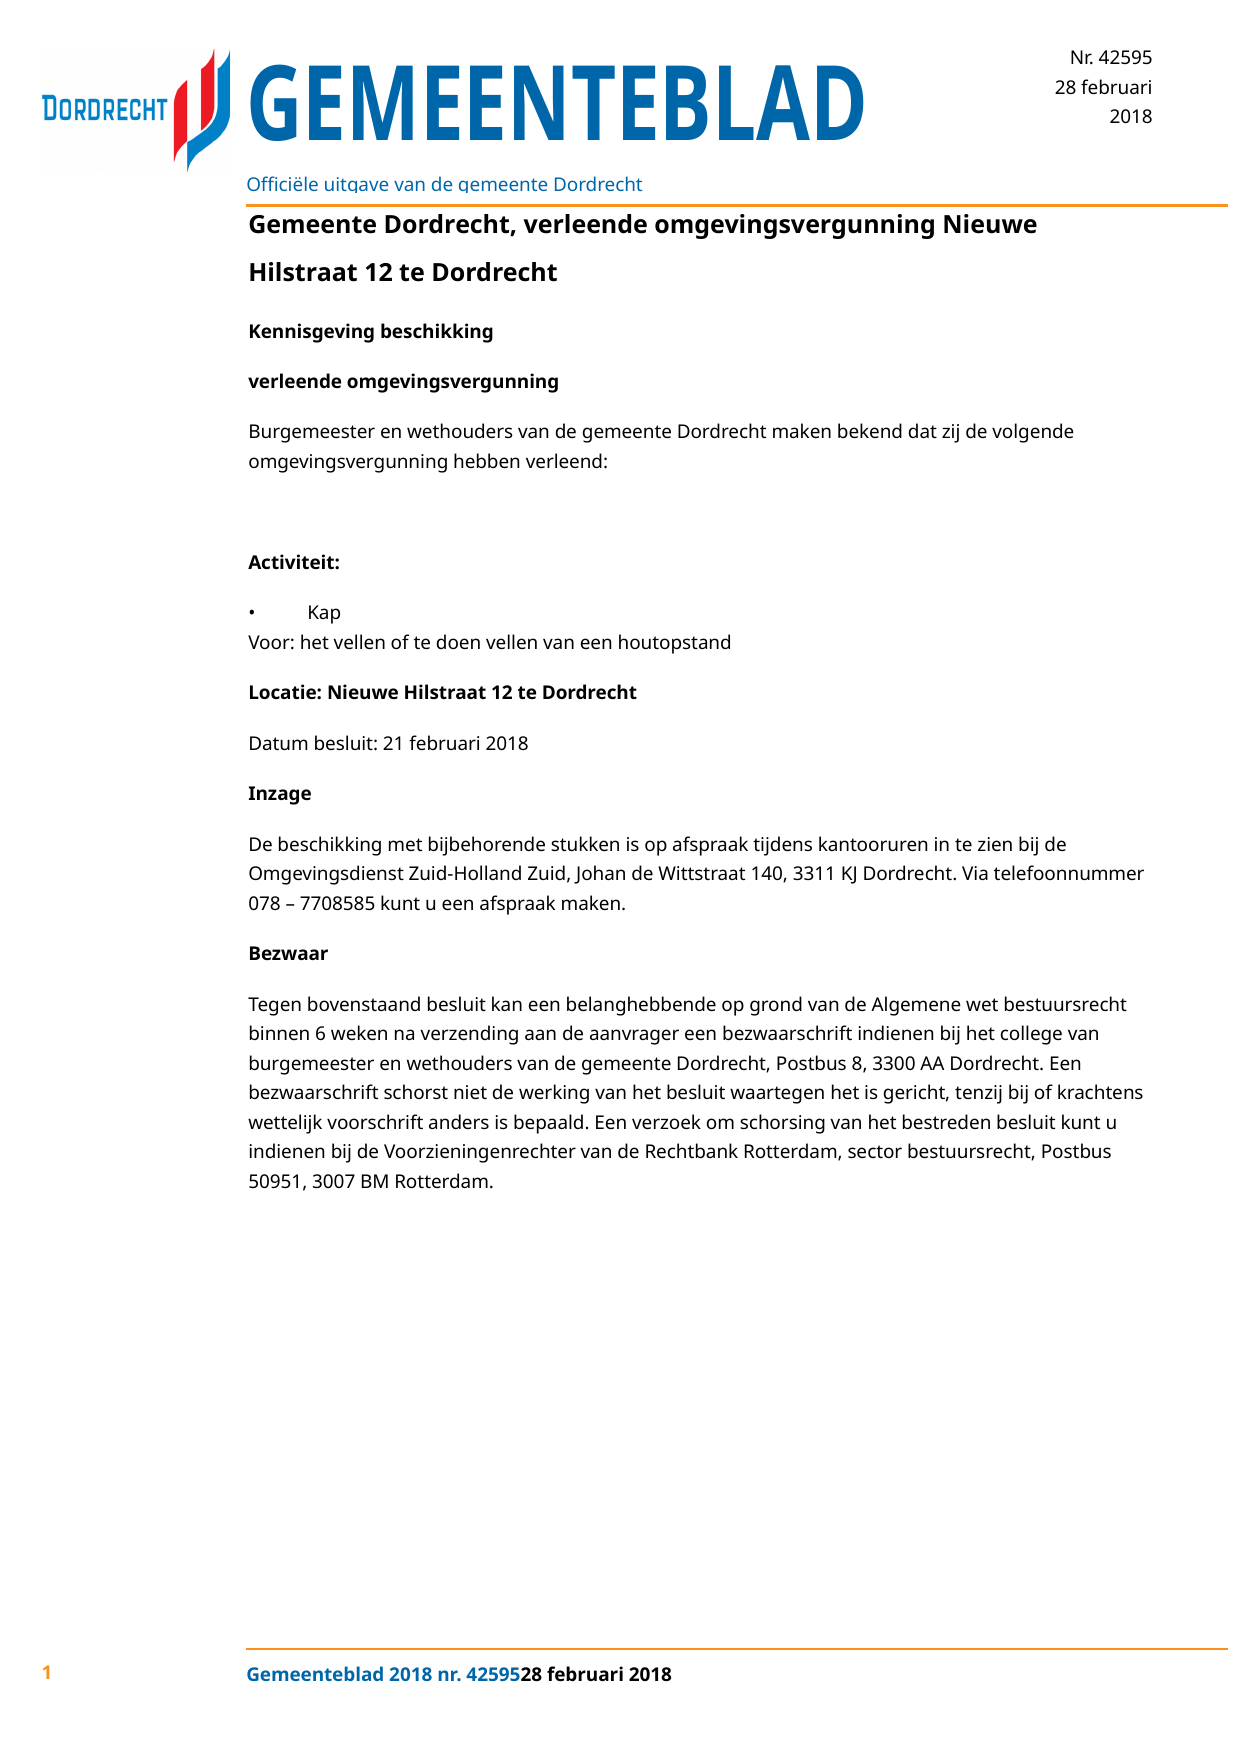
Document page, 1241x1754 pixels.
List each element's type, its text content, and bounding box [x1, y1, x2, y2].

text verleende omgevingsvergunning [248, 368, 1152, 394]
text Datum besluit: 21 februari 2018 [248, 730, 1152, 756]
text Burgemeester en wethouders van de gemeente Dordrecht maken bekend dat zij de volgende omgevingsvergunning hebben verleend: [248, 419, 1152, 474]
text Activiteit: [248, 549, 1152, 575]
text Gemeente Dordrecht, verleende omgevingsvergunning Nieuwe Hilstraat 12 te Dordrecht [248, 207, 1152, 288]
text Inzage [248, 780, 1152, 806]
text De beschikking met bijbehorende stukken is op afspraak tijdens kantooruren in te zien bij de Omgevingsdienst Zuid-Holland Zuid, Johan de Wittstraat 140, 3311 KJ Dordrecht. Via telefoonnummer 078 – 7708585 kunt u een afspraak maken. [248, 831, 1152, 916]
text Locatie: Nieuwe Hilstraat 12 te Dordrecht [248, 679, 1152, 705]
list Kap [248, 599, 1152, 625]
text Voor: het vellen of te doen vellen van een houtopstand [248, 629, 1152, 655]
text Kennisgeving beschikking [248, 318, 1152, 344]
picture [41, 47, 231, 172]
text Bezwaar [248, 940, 1152, 966]
text Tegen bovenstaand besluit kan een belanghebbende op grond van de Algemene wet bestuursrecht binnen 6 weken na verzending aan de aanvrager een bezwaarschrift indienen bij het college van burgemeester en wethouders van de gemeente Dordrecht, Postbus 8, 3300 AA Dordrecht. Een bezwaarschrift schorst niet de werking van het besluit waartegen het is gericht, tenzij bij of krachtens wettelijk voorschrift anders is bepaald. Een verzoek om schorsing van het bestreden besluit kunt u indienen bij de Voorzieningenrechter van de Rechtbank Rotterdam, sector bestuursrecht, Postbus 50951, 3007 BM Rotterdam. [248, 991, 1152, 1194]
